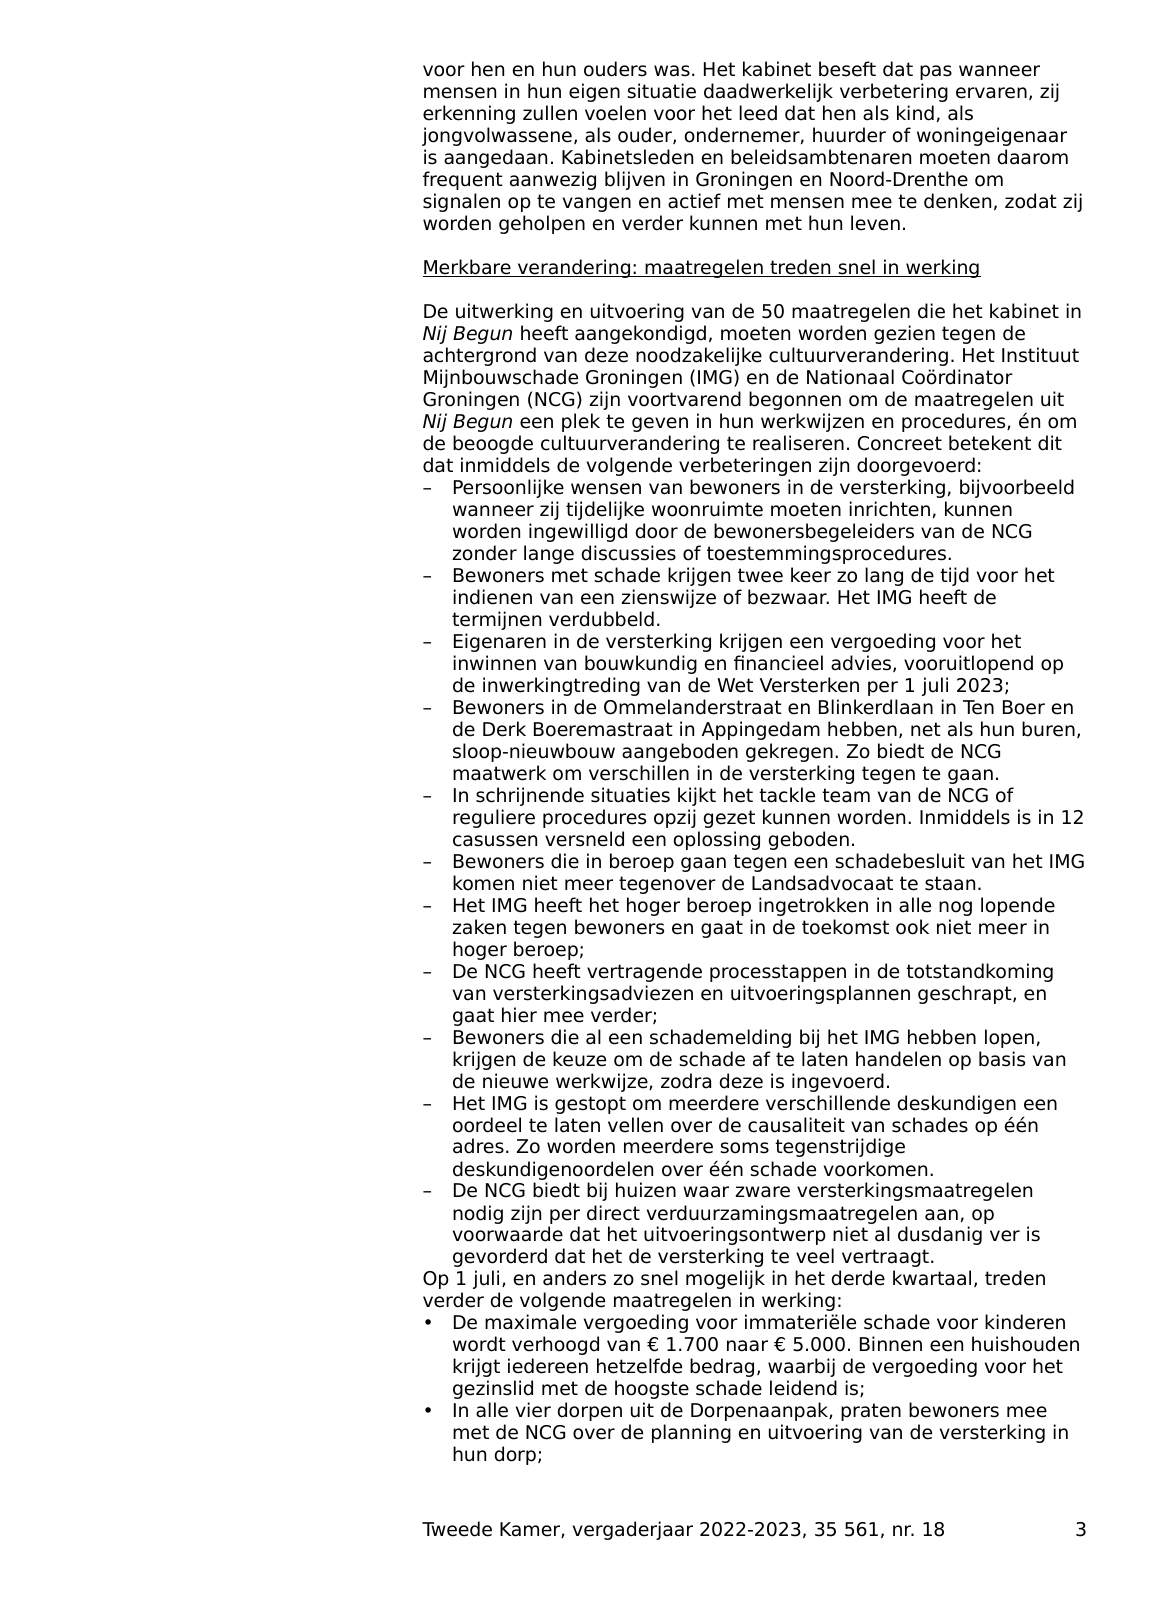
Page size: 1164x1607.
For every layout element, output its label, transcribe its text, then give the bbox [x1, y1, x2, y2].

text • De maximale vergoeding voor immateriële schade voor kinderen wordt verhoogd van € 1.700 naar € 5.000. Binnen een huishouden krijgt iedereen hetzelfde bedrag, waarbij de vergoeding voor het gezinslid met de hoogste schade leidend is; [422, 1312, 1087, 1400]
text – Het IMG heeft het hoger beroep ingetrokken in alle nog lopende zaken tegen bewoners en gaat in de toekomst ook niet meer in hoger beroep; [422, 895, 1087, 961]
text – Eigenaren in de versterking krijgen een vergoeding voor het inwinnen van bouwkundig en financieel advies, vooruitlopend op de inwerkingtreding van de Wet Versterken per 1 juli 2023; [422, 631, 1087, 697]
text • In alle vier dorpen uit de Dorpenaanpak, praten bewoners mee met de NCG over de planning en uitvoering van de versterking in hun dorp; [422, 1400, 1087, 1466]
text – Bewoners die al een schademelding bij het IMG hebben lopen, krijgen de keuze om de schade af te laten handelen op basis van de nieuwe werkwijze, zodra deze is ingevoerd. [422, 1027, 1087, 1092]
text – Persoonlijke wensen van bewoners in de versterking, bijvoorbeeld wanneer zij tijdelijke woonruimte moeten inrichten, kunnen worden ingewilligd door de bewonersbegeleiders van de NCG zonder lange discussies of toestemmingsprocedures. [422, 477, 1087, 565]
text – De NCG biedt bij huizen waar zware versterkingsmaatregelen nodig zijn per direct verduurzamingsmaatregelen aan, op voorwaarde dat het uitvoeringsontwerp niet al dusdanig ver is gevorderd dat het de versterking te veel vertraagt. [422, 1180, 1087, 1268]
text – Bewoners met schade krijgen twee keer zo lang de tijd voor het indienen van een zienswijze of bezwaar. Het IMG heeft de termijnen verdubbeld. [422, 565, 1087, 631]
text – In schrijnende situaties kijkt het tackle team van de NCG of reguliere procedures opzij gezet kunnen worden. Inmiddels is in 12 casussen versneld een oplossing geboden. [422, 785, 1087, 851]
subtitle Merkbare verandering: maatregelen treden snel in werking [422, 257, 1087, 279]
text Op 1 juli, en anders zo snel mogelijk in het derde kwartaal, treden verder de volgende maatregelen in werking: [422, 1268, 1087, 1312]
text De uitwerking en uitvoering van de 50 maatregelen die het kabinet in Nij Begun heeft aangekondigd, moeten worden gezien tegen de achtergrond van deze noodzakelijke cultuurverandering. Het Instituut Mijnbouwschade Groningen (IMG) en de Nationaal Coördinator Groningen (NCG) zijn voortvarend begonnen om de maatregelen uit Nij Begun een plek te geven in hun werkwijzen en procedures, én om de beoogde cultuurverandering te realiseren. Concreet betekent dit dat inmiddels de volgende verbeteringen zijn doorgevoerd: [422, 301, 1087, 477]
text – De NCG heeft vertragende processtappen in de totstandkoming van versterkingsadviezen en uitvoeringsplannen geschrapt, en gaat hier mee verder; [422, 961, 1087, 1027]
text – Bewoners die in beroep gaan tegen een schadebesluit van het IMG komen niet meer tegenover de Landsadvocaat te staan. [422, 851, 1087, 895]
text voor hen en hun ouders was. Het kabinet beseft dat pas wanneer mensen in hun eigen situatie daadwerkelijk verbetering ervaren, zij erkenning zullen voelen voor het leed dat hen als kind, als jongvolwassene, als ouder, ondernemer, huurder of woningeigenaar is aangedaan. Kabinetsleden en beleidsambtenaren moeten daarom frequent aanwezig blijven in Groningen en Noord-Drenthe om signalen op te vangen en actief met mensen mee te denken, zodat zij worden geholpen en verder kunnen met hun leven. [422, 59, 1087, 235]
text – Het IMG is gestopt om meerdere verschillende deskundigen een oordeel te laten vellen over de causaliteit van schades op één adres. Zo worden meerdere soms tegenstrijdige deskundigenoordelen over één schade voorkomen. [422, 1092, 1087, 1180]
text – Bewoners in de Ommelanderstraat en Blinkerdlaan in Ten Boer en de Derk Boeremastraat in Appingedam hebben, net als hun buren, sloop-nieuwbouw aangeboden gekregen. Zo biedt de NCG maatwerk om verschillen in de versterking tegen te gaan. [422, 697, 1087, 785]
